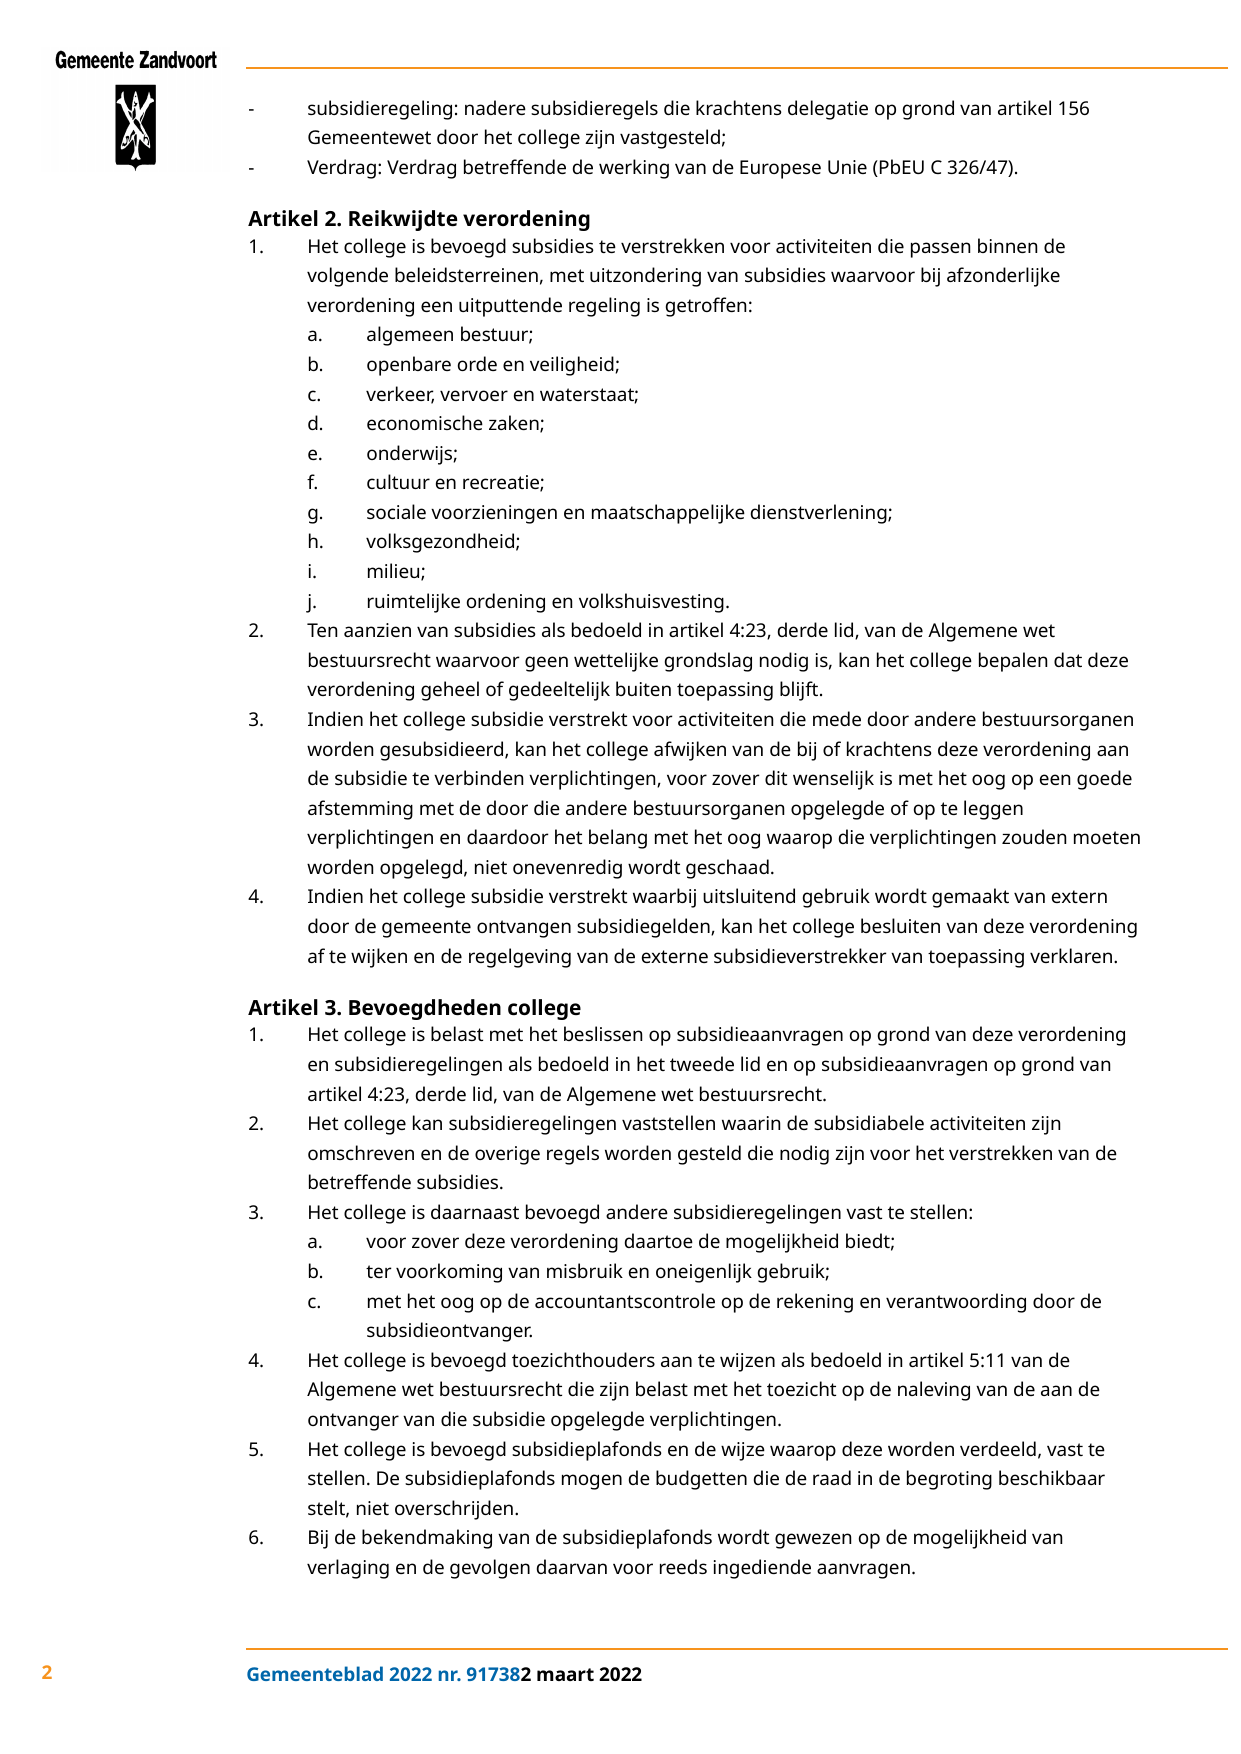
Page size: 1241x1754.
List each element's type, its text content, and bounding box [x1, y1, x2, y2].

list Verdrag: Verdrag betreffende de werking van de Europese Unie (PbEU C 326/47). [248, 154, 1152, 180]
list economische zaken; [307, 410, 1152, 436]
list Bij de bekendmaking van de subsidieplafonds wordt gewezen op de mogelijkheid van verlaging en de gevolgen daarvan voor reeds ingediende aanvragen. [248, 1524, 1152, 1580]
list Ten aanzien van subsidies als bedoeld in artikel 4:23, derde lid, van de Algemene wet bestuursrecht waarvoor geen wettelijke grondslag nodig is, kan het college bepalen dat deze verordening geheel of gedeeltelijk buiten toepassing blijft. [248, 617, 1152, 702]
list Het college is belast met het beslissen op subsidieaanvragen op grond van deze verordening en subsidieregelingen als bedoeld in het tweede lid en op subsidieaanvragen op grond van artikel 4:23, derde lid, van de Algemene wet bestuursrecht. [248, 1022, 1152, 1107]
list voor zover deze verordening daartoe de mogelijkheid biedt; [307, 1229, 1152, 1254]
picture [41, 47, 231, 172]
text Artikel 3. Bevoegdheden college [248, 993, 1152, 1022]
list Het college is bevoegd toezichthouders aan te wijzen als bedoeld in artikel 5:11 van de Algemene wet bestuursrecht die zijn belast met het toezicht op de naleving van de aan de ontvanger van die subsidie opgelegde verplichtingen. [248, 1347, 1152, 1432]
list verkeer, vervoer en waterstaat; [307, 381, 1152, 406]
list algemeen bestuur; [307, 322, 1152, 347]
list sociale voorzieningen en maatschappelijke dienstverlening; [307, 499, 1152, 525]
list onderwijs; [307, 440, 1152, 466]
list cultuur en recreatie; [307, 469, 1152, 495]
list Indien het college subsidie verstrekt waarbij uitsluitend gebruik wordt gemaakt van extern door de gemeente ontvangen subsidiegelden, kan het college besluiten van deze verordening af te wijken en de regelgeving van de externe subsidieverstrekker van toepassing verklaren. [248, 884, 1152, 968]
list Het college is bevoegd subsidies te verstrekken voor activiteiten die passen binnen de volgende beleidsterreinen, met uitzondering van subsidies waarvoor bij afzonderlijke verordening een uitputtende regeling is getroffen: [248, 233, 1152, 318]
list Het college is daarnaast bevoegd andere subsidieregelingen vast te stellen: [248, 1199, 1152, 1225]
list ruimtelijke ordening en volkshuisvesting. [307, 588, 1152, 613]
list met het oog op de accountantscontrole op de rekening en verantwoording door de subsidieontvanger. [307, 1288, 1152, 1343]
list Het college kan subsidieregelingen vaststellen waarin de subsidiabele activiteiten zijn omschreven en de overige regels worden gesteld die nodig zijn voor het verstrekken van de betreffende subsidies. [248, 1110, 1152, 1195]
list Indien het college subsidie verstrekt voor activiteiten die mede door andere bestuursorganen worden gesubsidieerd, kan het college afwijken van de bij of krachtens deze verordening aan de subsidie te verbinden verplichtingen, voor zover dit wenselijk is met het oog op een goede afstemming met de door die andere bestuursorganen opgelegde of op te leggen verplichtingen en daardoor het belang met het oog waarop die verplichtingen zouden moeten worden opgelegd, niet onevenredig wordt geschaad. [248, 706, 1152, 880]
list milieu; [307, 558, 1152, 584]
list volksgezondheid; [307, 529, 1152, 554]
text Artikel 2. Reikwijdte verordening [248, 204, 1152, 233]
list subsidieregeling: nadere subsidieregels die krachtens delegatie op grond van artikel 156 Gemeentewet door het college zijn vastgesteld; [248, 95, 1152, 150]
list Het college is bevoegd subsidieplafonds en de wijze waarop deze worden verdeeld, vast te stellen. De subsidieplafonds mogen de budgetten die de raad in de begroting beschikbaar stelt, niet overschrijden. [248, 1436, 1152, 1521]
list openbare orde en veiligheid; [307, 351, 1152, 377]
list ter voorkoming van misbruik en oneigenlijk gebruik; [307, 1258, 1152, 1284]
